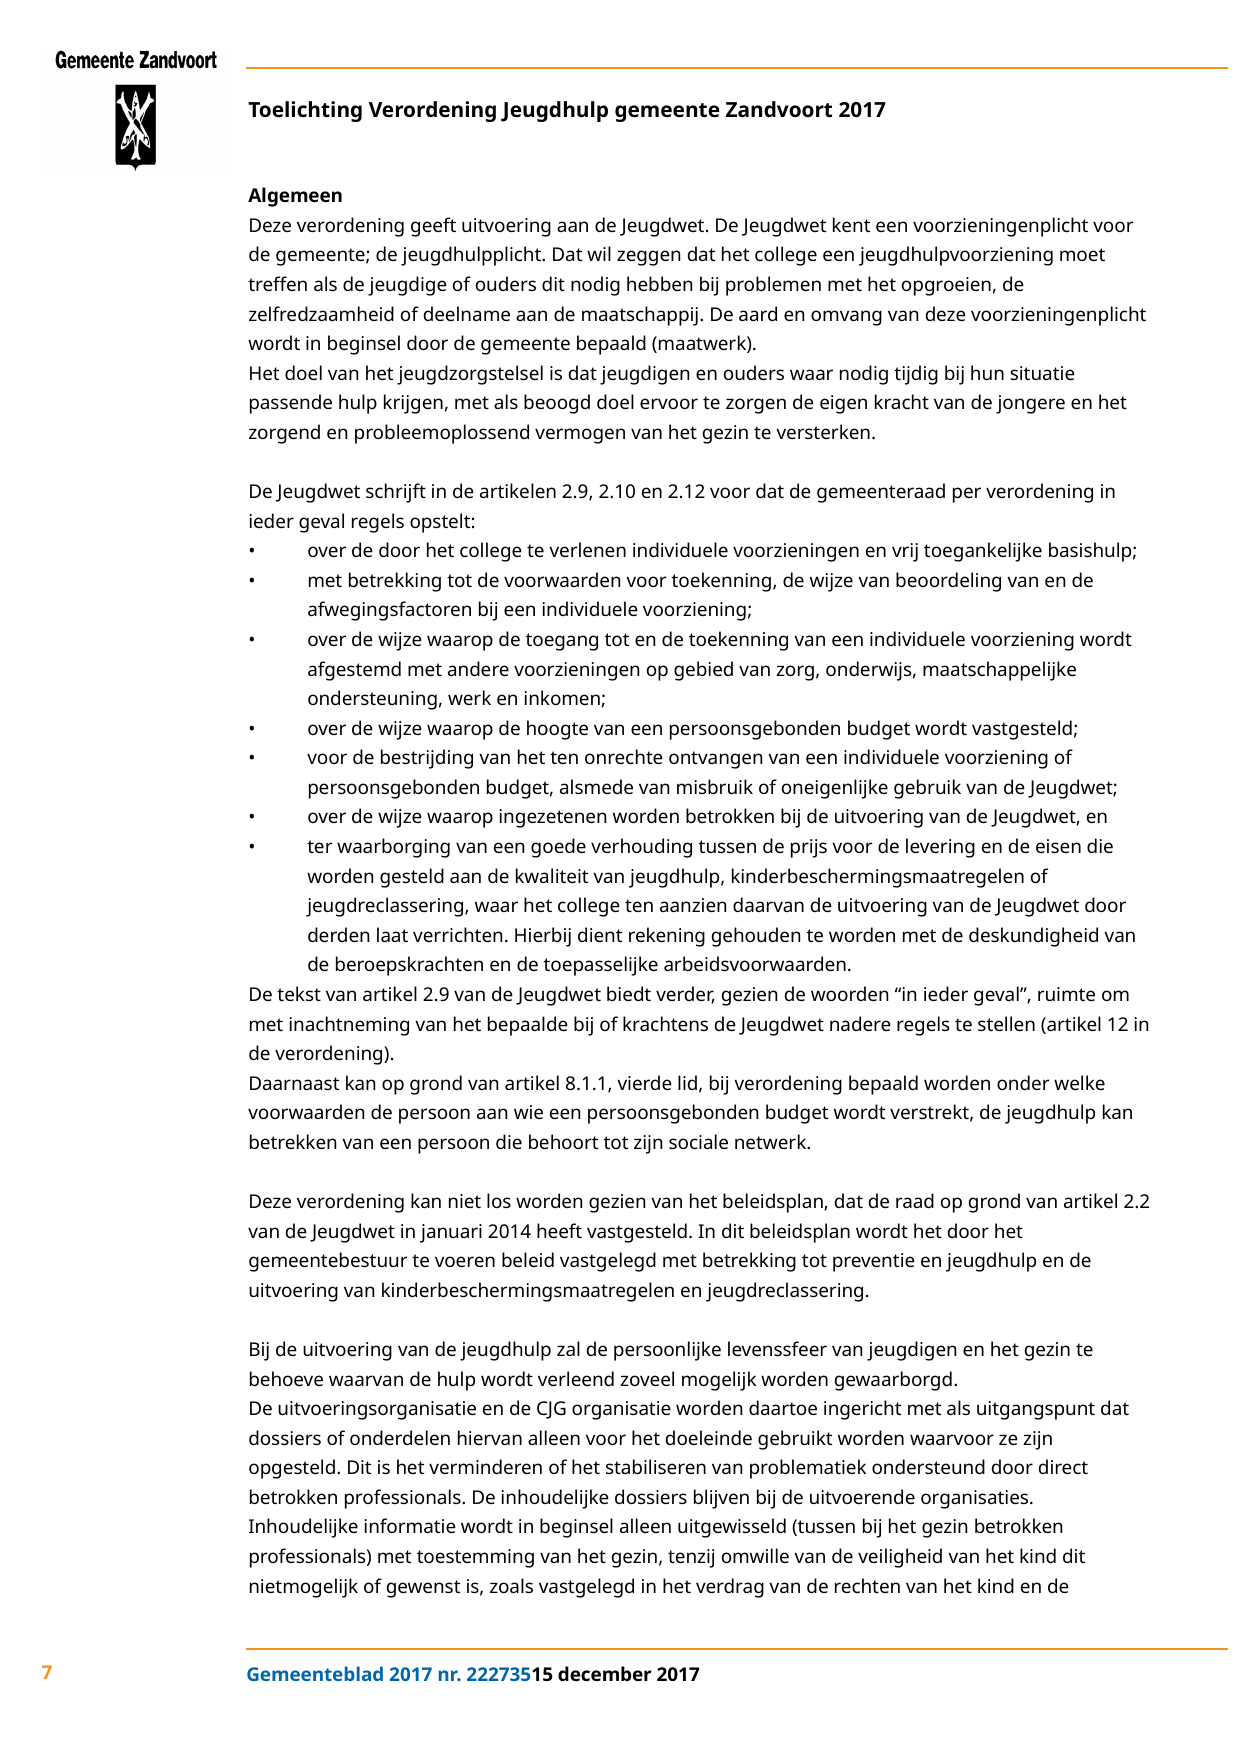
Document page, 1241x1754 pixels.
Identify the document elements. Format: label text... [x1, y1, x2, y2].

list over de wijze waarop de hoogte van een persoonsgebonden budget wordt vastgesteld; [248, 715, 1152, 741]
text De tekst van artikel 2.9 van de Jeugdwet biedt verder, gezien de woorden “in ieder geval”, ruimte om met inachtneming van het bepaalde bij of krachtens de Jeugdwet nadere regels te stellen (artikel 12 in de verordening). [248, 981, 1152, 1066]
list met betrekking tot de voorwaarden voor toekenning, de wijze van beoordeling van en de afwegingsfactoren bij een individuele voorziening; [248, 567, 1152, 622]
text Toelichting Verordening Jeugdhulp gemeente Zandvoort 2017 [248, 95, 1152, 123]
text Deze verordening geeft uitvoering aan de Jeugdwet. De Jeugdwet kent een voorzieningenplicht voor de gemeente; de jeugdhulpplicht. Dat wil zeggen dat het college een jeugdhulpvoorziening moet treffen als de jeugdige of ouders dit nodig hebben bij problemen met het opgroeien, de zelfredzaamheid of deelname aan de maatschappij. De aard en omvang van deze voorzieningenplicht wordt in beginsel door de gemeente bepaald (maatwerk). [248, 212, 1152, 356]
list over de wijze waarop ingezetenen worden betrokken bij de uitvoering van de Jeugdwet, en [248, 804, 1152, 829]
text Bij de uitvoering van de jeugdhulp zal de persoonlijke levenssfeer van jeugdigen en het gezin te behoeve waarvan de hulp wordt verleend zoveel mogelijk worden gewaarborgd. [248, 1336, 1152, 1392]
text Deze verordening kan niet los worden gezien van het beleidsplan, dat de raad op grond van artikel 2.2 van de Jeugdwet in januari 2014 heeft vastgesteld. In dit beleidsplan wordt het door het gemeentebestuur te voeren beleid vastgelegd met betrekking tot preventie en jeugdhulp en de uitvoering van kinderbeschermingsmaatregelen en jeugdreclassering. [248, 1188, 1152, 1303]
text Algemeen [248, 182, 1152, 208]
list over de door het college te verlenen individuele voorzieningen en vrij toegankelijke basishulp; [248, 537, 1152, 563]
text De uitvoeringsorganisatie en de CJG organisatie worden daartoe ingericht met als uitgangspunt dat dossiers of onderdelen hiervan alleen voor het doeleinde gebruikt worden waarvoor ze zijn opgesteld. Dit is het verminderen of het stabiliseren van problematiek ondersteund door direct betrokken professionals. De inhoudelijke dossiers blijven bij de uitvoerende organisaties. [248, 1395, 1152, 1510]
text Het doel van het jeugdzorgstelsel is dat jeugdigen en ouders waar nodig tijdig bij hun situatie passende hulp krijgen, met als beoogd doel ervoor te zorgen de eigen kracht van de jongere en het zorgend en probleemoplossend vermogen van het gezin te versterken. [248, 360, 1152, 445]
text De Jeugdwet schrijft in de artikelen 2.9, 2.10 en 2.12 voor dat de gemeenteraad per verordening in ieder geval regels opstelt: [248, 478, 1152, 534]
picture [41, 47, 231, 172]
list voor de bestrijding van het ten onrechte ontvangen van een individuele voorziening of persoonsgebonden budget, alsmede van misbruik of oneigenlijke gebruik van de Jeugdwet; [248, 744, 1152, 800]
list over de wijze waarop de toegang tot en de toekenning van een individuele voorziening wordt afgestemd met andere voorzieningen op gebied van zorg, onderwijs, maatschappelijke ondersteuning, werk en inkomen; [248, 626, 1152, 711]
list ter waarborging van een goede verhouding tussen de prijs voor de levering en de eisen die worden gesteld aan de kwaliteit van jeugdhulp, kinderbeschermingsmaatregelen of jeugdreclassering, waar het college ten aanzien daarvan de uitvoering van de Jeugdwet door derden laat verrichten. Hierbij dient rekening gehouden te worden met de deskundigheid van de beroepskrachten en de toepasselijke arbeidsvoorwaarden. [248, 833, 1152, 977]
text Daarnaast kan op grond van artikel 8.1.1, vierde lid, bij verordening bepaald worden onder welke voorwaarden de persoon aan wie een persoonsgebonden budget wordt verstrekt, de jeugdhulp kan betrekken van een persoon die behoort tot zijn sociale netwerk. [248, 1070, 1152, 1155]
text Inhoudelijke informatie wordt in beginsel alleen uitgewisseld (tussen bij het gezin betrokken professionals) met toestemming van het gezin, tenzij omwille van de veiligheid van het kind dit nietmogelijk of gewenst is, zoals vastgelegd in het verdrag van de rechten van het kind en de [248, 1514, 1152, 1599]
